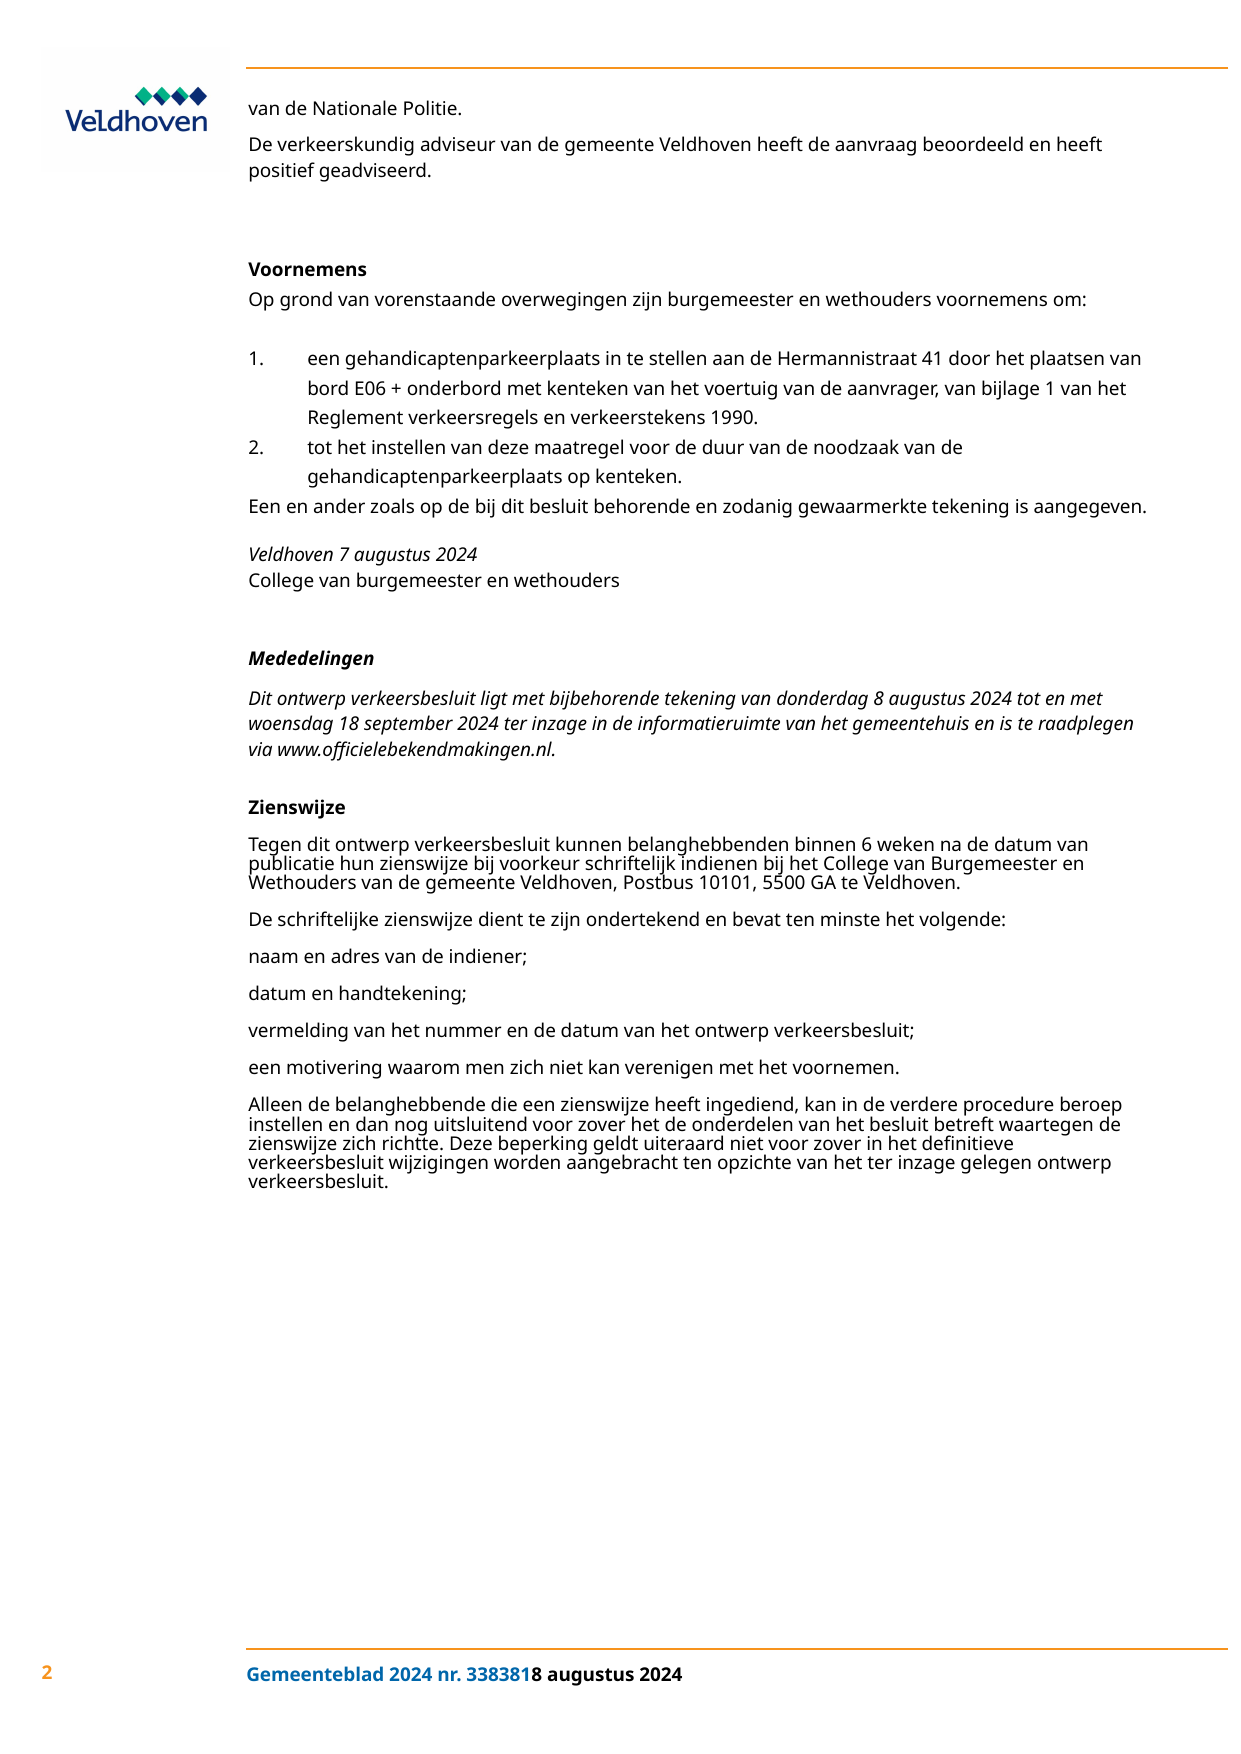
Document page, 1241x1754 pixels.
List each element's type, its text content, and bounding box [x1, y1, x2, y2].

picture [41, 47, 231, 172]
text Veldhoven 7 augustus 2024 [248, 541, 1152, 567]
list een gehandicaptenparkeerplaats in te stellen aan de Hermannistraat 41 door het plaatsen van bord E06 + onderbord met kenteken van het voertuig van de aanvrager, van bijlage 1 van het Reglement verkeersregels en verkeerstekens 1990. [248, 345, 1152, 430]
text Een en ander zoals op de bij dit besluit behorende en zodanig gewaarmerkte tekening is aangegeven. [248, 493, 1152, 519]
text Dit ontwerp verkeersbesluit ligt met bijbehorende tekening van donderdag 8 augustus 2024 tot en met woensdag 18 september 2024 ter inzage in de informatieruimte van het gemeentehuis en is te raadplegen via www.officielebekendmakingen.nl. [248, 685, 1152, 762]
text vermelding van het nummer en de datum van het ontwerp verkeersbesluit; [248, 1022, 1152, 1042]
list tot het instellen van deze maatregel voor de duur van de noodzaak van de gehandicaptenparkeerplaats op kenteken. [248, 434, 1152, 489]
text Mededelingen [248, 645, 1152, 671]
text De schriftelijke zienswijze dient te zijn ondertekend en bevat ten minste het volgende: [248, 911, 1152, 931]
text van de Nationale Politie. [248, 95, 1152, 121]
text Zienswijze [248, 799, 1152, 818]
text datum en handtekening; [248, 985, 1152, 1004]
text naam en adres van de indiener; [248, 948, 1152, 968]
text Alleen de belanghebbende die een zienswijze heeft ingediend, kan in de verdere procedure beroep instellen en dan nog uitsluitend voor zover het de onderdelen van het besluit betreft waartegen de zienswijze zich richtte. Deze beperking geldt uiteraard niet voor zover in het definitieve verkeersbesluit wijzigingen worden aangebracht ten opzichte van het ter inzage gelegen ontwerp verkeersbesluit. [248, 1096, 1152, 1193]
text Tegen dit ontwerp verkeersbesluit kunnen belanghebbenden binnen 6 weken na de datum van publicatie hun zienswijze bij voorkeur schriftelijk indienen bij het College van Burgemeester en Wethouders van de gemeente Veldhoven, Postbus 10101, 5500 GA te Veldhoven. [248, 836, 1152, 894]
text College van burgemeester en wethouders [248, 567, 1152, 592]
text Op grond van vorenstaande overwegingen zijn burgemeester en wethouders voornemens om: [248, 286, 1152, 312]
text een motivering waarom men zich niet kan verenigen met het voornemen. [248, 1059, 1152, 1078]
text Voornemens [248, 257, 1152, 282]
text De verkeerskundig adviseur van de gemeente Veldhoven heeft de aanvraag beoordeeld en heeft positief geadviseerd. [248, 131, 1152, 183]
